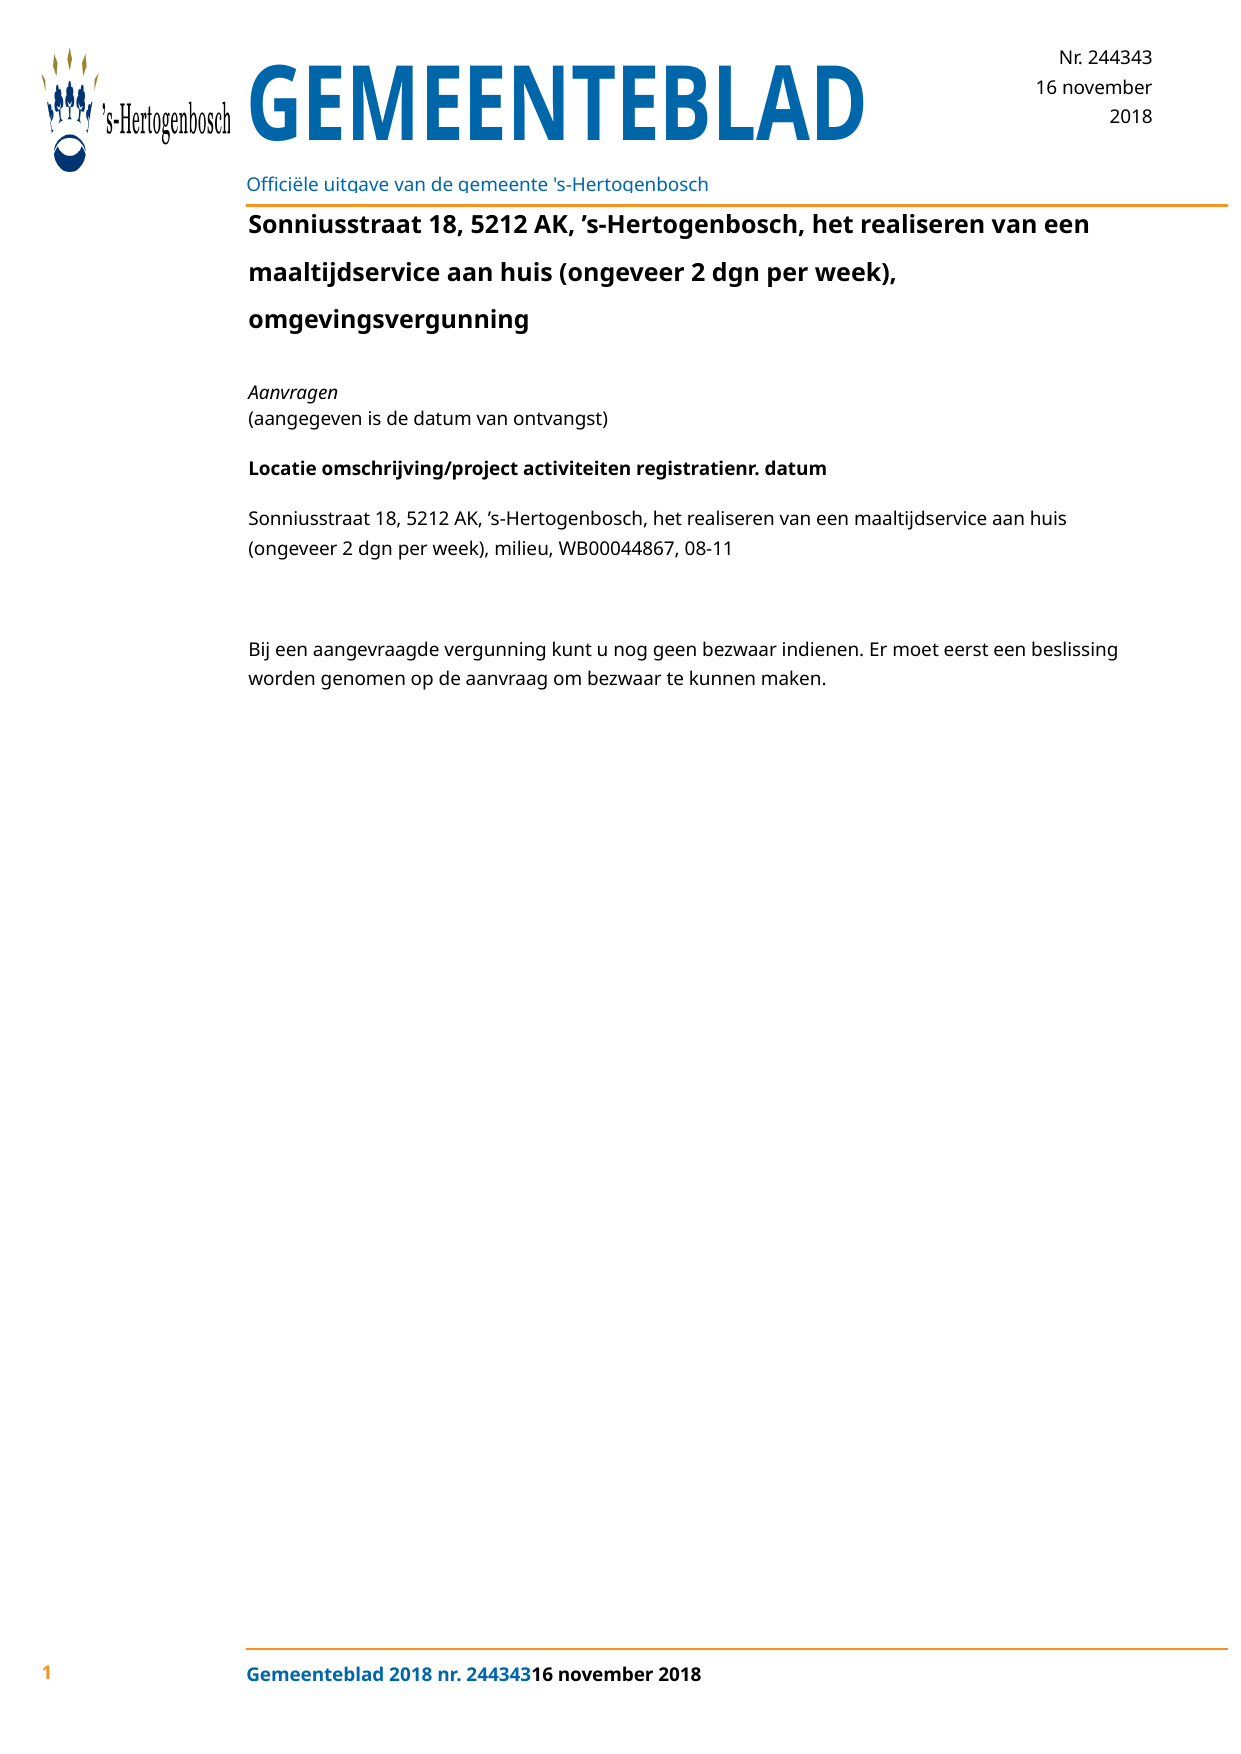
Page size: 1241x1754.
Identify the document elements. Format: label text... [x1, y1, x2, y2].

text Locatie omschrijving/project activiteiten registratienr. datum [248, 455, 1152, 481]
text (aangegeven is de datum van ontvangst) [248, 405, 1152, 431]
text Sonniusstraat 18, 5212 AK, ’s-Hertogenbosch, het realiseren van een maaltijdservice aan huis (ongeveer 2 dgn per week), milieu, WB00044867, 08-11 [248, 506, 1152, 561]
picture [41, 47, 231, 172]
text Aanvragen [248, 379, 1152, 405]
text Sonniusstraat 18, 5212 AK, ’s-Hertogenbosch, het realiseren van een maaltijdservice aan huis (ongeveer 2 dgn per week), omgevingsvergunning [248, 207, 1152, 336]
text Bij een aangevraagde vergunning kunt u nog geen bezwaar indienen. Er moet eerst een beslissing worden genomen op de aanvraag om bezwaar te kunnen maken. [248, 636, 1152, 691]
